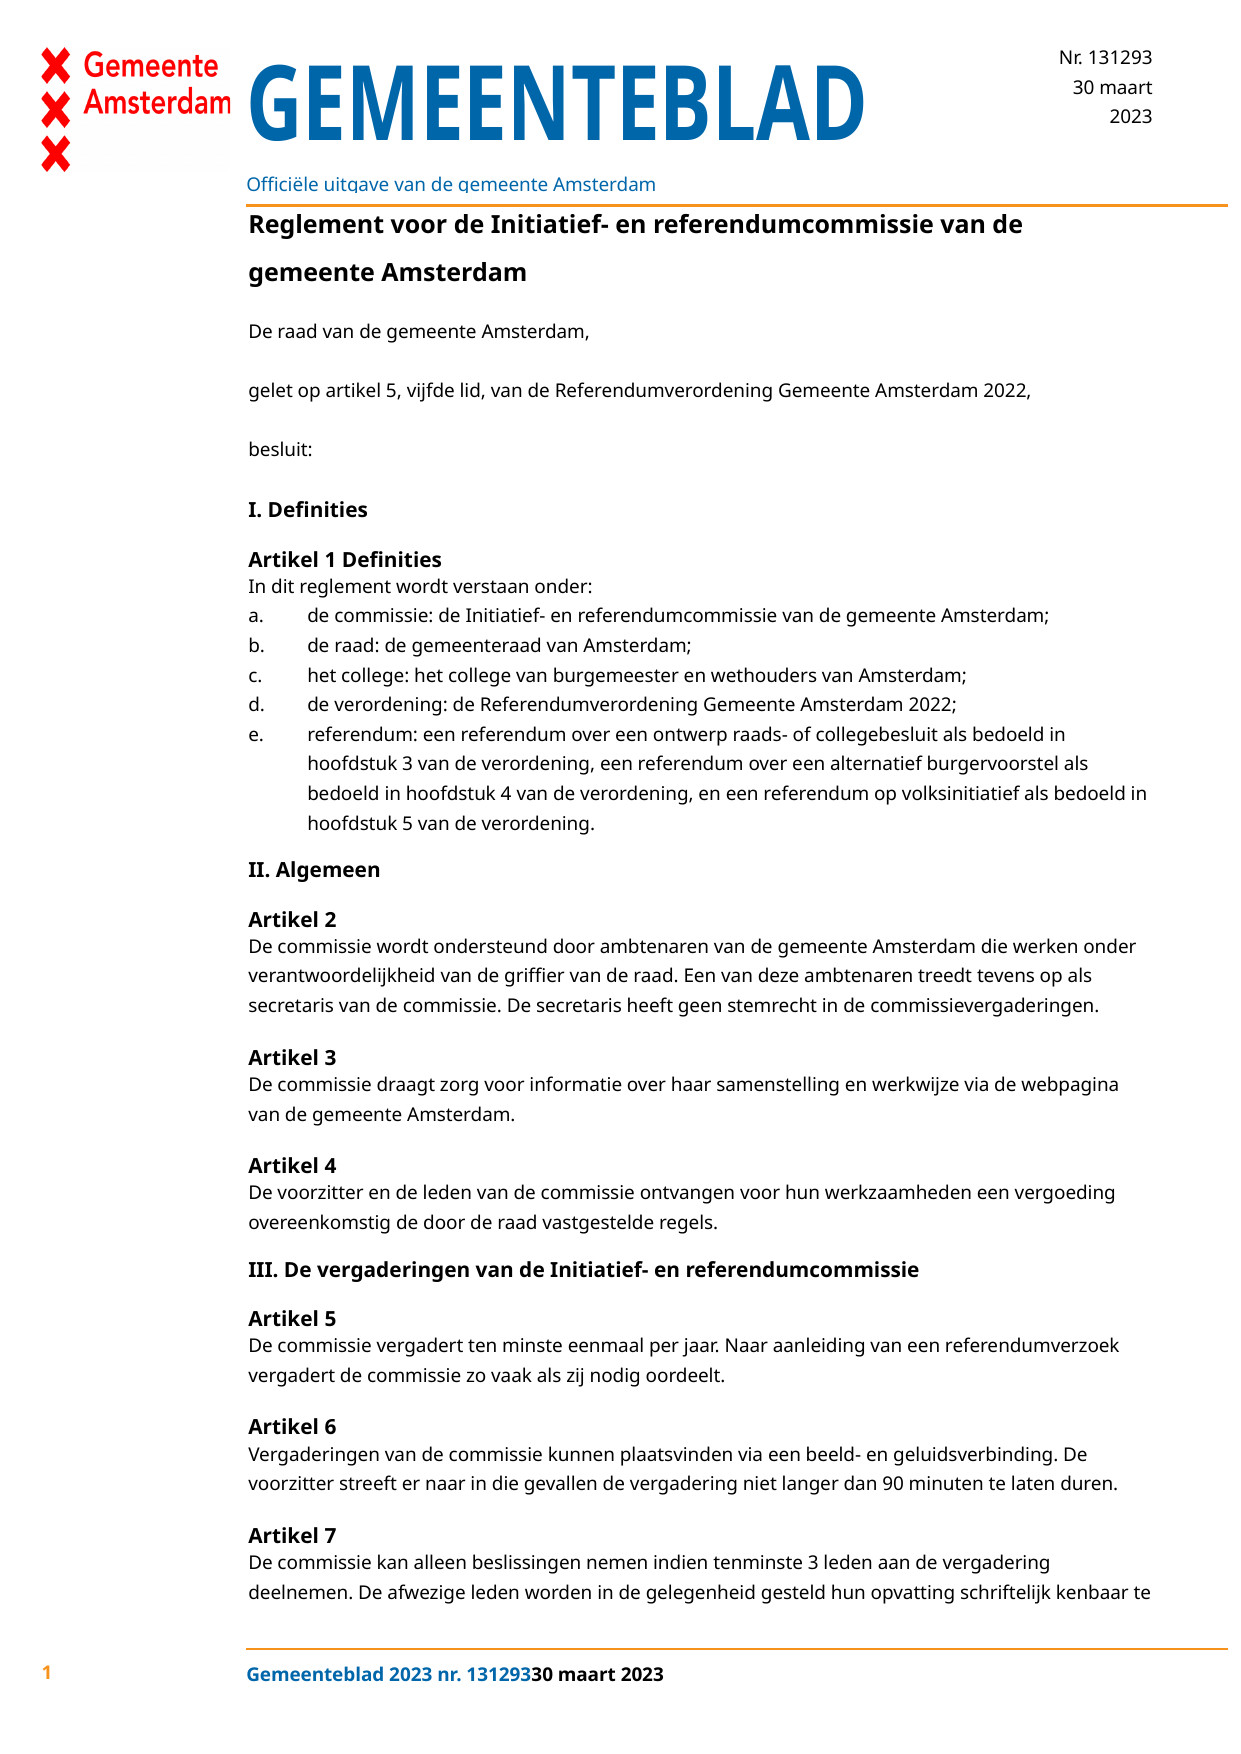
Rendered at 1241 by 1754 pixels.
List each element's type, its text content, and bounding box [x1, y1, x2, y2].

list de verordening: de Referendumverordening Gemeente Amsterdam 2022; [248, 691, 1152, 717]
text De commissie wordt ondersteund door ambtenaren van de gemeente Amsterdam die werken onder verantwoordelijkheid van de griffier van de raad. Een van deze ambtenaren treedt tevens op als secretaris van de commissie. De secretaris heeft geen stemrecht in de commissievergaderingen. [248, 933, 1152, 1018]
text Artikel 6 [248, 1412, 1152, 1441]
text Artikel 4 [248, 1151, 1152, 1179]
text Artikel 1 Definities [248, 545, 1152, 573]
text De commissie kan alleen beslissingen nemen indien tenminste 3 leden aan de vergadering deelnemen. De afwezige leden worden in de gelegenheid gesteld hun opvatting schriftelijk kenbaar te [248, 1549, 1152, 1605]
text Artikel 3 [248, 1043, 1152, 1071]
list de commissie: de Initiatief- en referendumcommissie van de gemeente Amsterdam; [248, 603, 1152, 628]
text In dit reglement wordt verstaan onder: [248, 573, 1152, 599]
text besluit: [248, 436, 1152, 462]
list de raad: de gemeenteraad van Amsterdam; [248, 632, 1152, 658]
text Reglement voor de Initiatief- en referendumcommissie van de gemeente Amsterdam [248, 207, 1152, 288]
text De voorzitter en de leden van de commissie ontvangen voor hun werkzaamheden een vergoeding overeenkomstig de door de raad vastgestelde regels. [248, 1179, 1152, 1235]
text Vergaderingen van de commissie kunnen plaatsvinden via een beeld- en geluidsverbinding. De voorzitter streeft er naar in die gevallen de vergadering niet langer dan 90 minuten te laten duren. [248, 1441, 1152, 1496]
text De commissie vergadert ten minste eenmaal per jaar. Naar aanleiding van een referendumverzoek vergadert de commissie zo vaak als zij nodig oordeelt. [248, 1332, 1152, 1388]
text Artikel 5 [248, 1304, 1152, 1332]
text III. De vergaderingen van de Initiatief- en referendumcommissie [248, 1255, 1152, 1283]
text De commissie draagt zorg voor informatie over haar samenstelling en werkwijze via de webpagina van de gemeente Amsterdam. [248, 1071, 1152, 1126]
text Artikel 2 [248, 905, 1152, 933]
list referendum: een referendum over een ontwerp raads- of collegebesluit als bedoeld in hoofdstuk 3 van de verordening, een referendum over een alternatief burgervoorstel als bedoeld in hoofdstuk 4 van de verordening, en een referendum op volksinitiatief als bedoeld in hoofdstuk 5 van de verordening. [248, 721, 1152, 836]
text II. Algemeen [248, 855, 1152, 884]
list het college: het college van burgemeester en wethouders van Amsterdam; [248, 662, 1152, 688]
text De raad van de gemeente Amsterdam, [248, 318, 1152, 344]
picture [41, 47, 231, 172]
text gelet op artikel 5, vijfde lid, van de Referendumverordening Gemeente Amsterdam 2022, [248, 377, 1152, 403]
text Artikel 7 [248, 1521, 1152, 1549]
text I. Definities [248, 495, 1152, 524]
